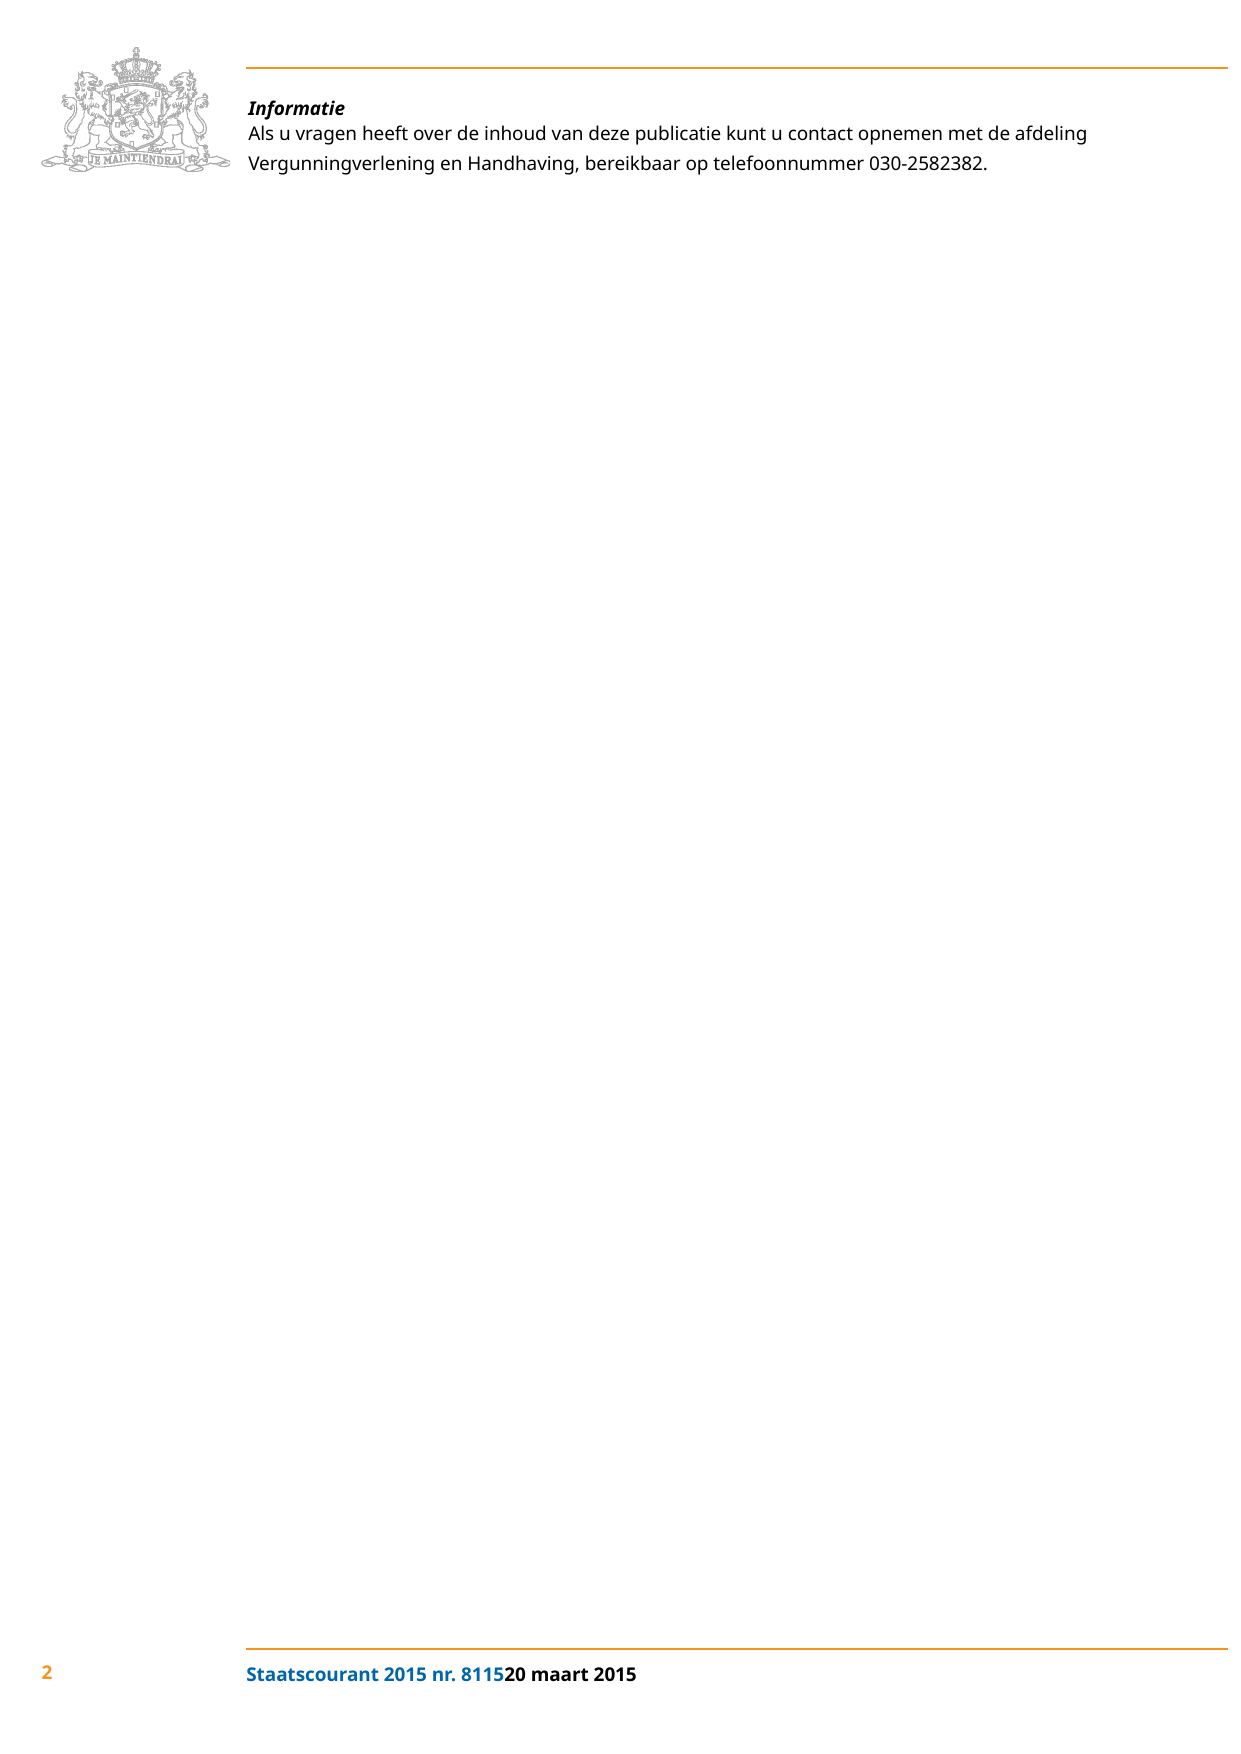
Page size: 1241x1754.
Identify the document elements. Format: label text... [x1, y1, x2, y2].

text Informatie [248, 95, 1152, 121]
picture [41, 47, 231, 172]
text Als u vragen heeft over de inhoud van deze publicatie kunt u contact opnemen met de afdeling Vergunningverlening en Handhaving, bereikbaar op telefoonnummer 030-2582382. [248, 121, 1152, 176]
